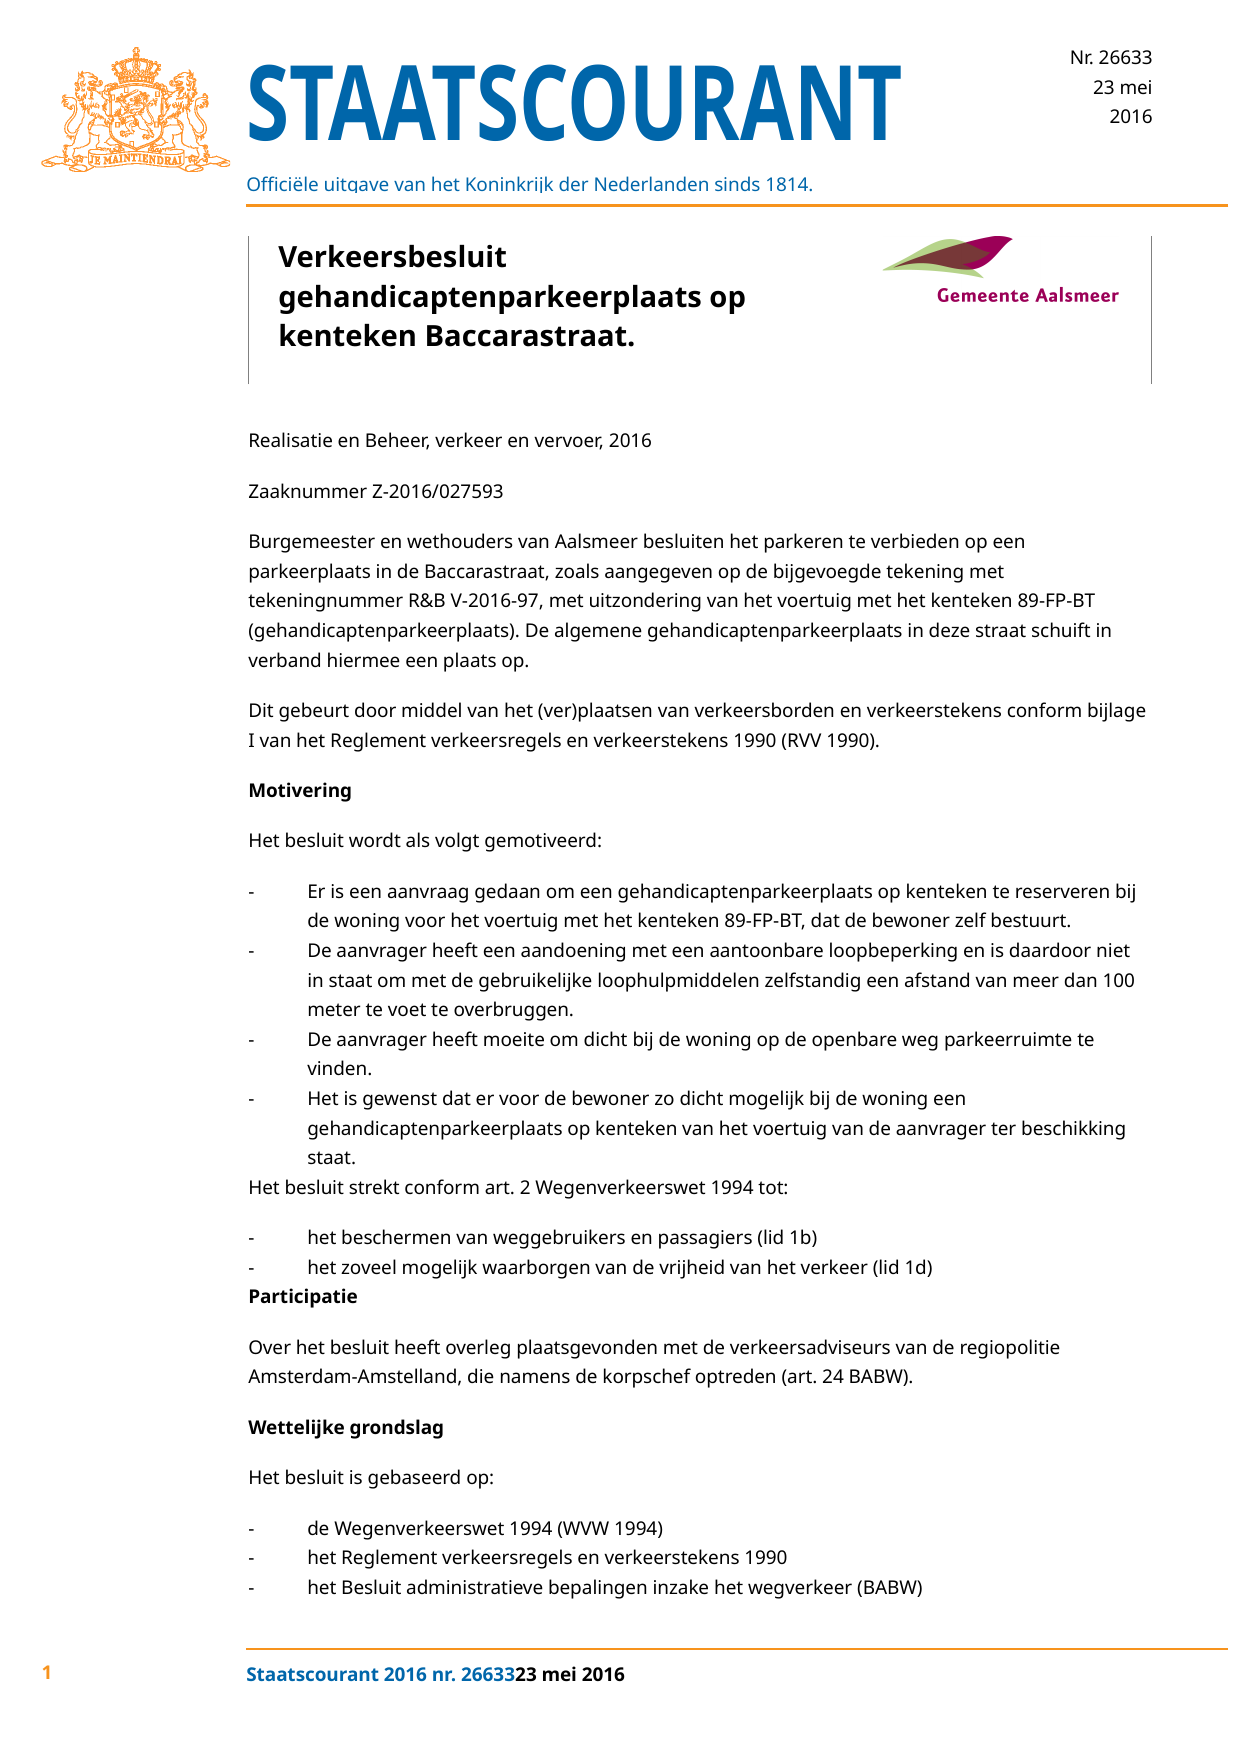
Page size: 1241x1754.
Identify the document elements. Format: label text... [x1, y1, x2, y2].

text Realisatie en Beheer, verkeer en vervoer, 2016 [248, 428, 1152, 453]
picture [882, 236, 1119, 302]
table_header [850, 236, 1151, 384]
text Burgemeester en wethouders van Aalsmeer besluiten het parkeren te verbieden op een parkeerplaats in de Baccarastraat, zoals aangegeven op de bijgevoegde tekening met tekeningnummer R&B V-2016-97, met uitzondering van het voertuig met het kenteken 89-FP-BT (gehandicaptenparkeerplaats). De algemene gehandicaptenparkeerplaats in deze straat schuift in verband hiermee een plaats op. [248, 528, 1152, 672]
text Het besluit is gebaseerd op: [248, 1464, 1152, 1490]
list de Wegenverkeerswet 1994 (WVW 1994) [248, 1515, 1152, 1540]
list het Reglement verkeersregels en verkeerstekens 1990 [248, 1544, 1152, 1570]
list het Besluit administratieve bepalingen inzake het wegverkeer (BABW) [248, 1574, 1152, 1599]
list De aanvrager heeft een aandoening met een aantoonbare loopbeperking en is daardoor niet in staat om met de gebruikelijke loophulpmiddelen zelfstandig een afstand van meer dan 100 meter te voet te overbruggen. [248, 937, 1152, 1022]
text Het besluit wordt als volgt gemotiveerd: [248, 828, 1152, 853]
text Het besluit strekt conform art. 2 Wegenverkeerswet 1994 tot: [248, 1174, 1152, 1199]
list het beschermen van weggebruikers en passagiers (lid 1b) [248, 1224, 1152, 1250]
text Zaaknummer Z-2016/027593 [248, 478, 1152, 504]
text Dit gebeurt door middel van het (ver)plaatsen van verkeersborden en verkeerstekens conform bijlage I van het Reglement verkeersregels en verkeerstekens 1990 (RVV 1990). [248, 697, 1152, 752]
text Wettelijke grondslag [248, 1414, 1152, 1439]
list Het is gewenst dat er voor de bewoner zo dicht mogelijk bij de woning een gehandicaptenparkeerplaats op kenteken van het voertuig van de aanvrager ter beschikking staat. [248, 1085, 1152, 1170]
text Participatie [248, 1283, 1152, 1309]
picture [41, 47, 231, 172]
list De aanvrager heeft moeite om dicht bij de woning op de openbare weg parkeerruimte te vinden. [248, 1026, 1152, 1081]
table_header Verkeersbesluit gehandicaptenparkeerplaats op kenteken Baccarastraat. [249, 236, 850, 384]
text Motivering [248, 777, 1152, 803]
list het zoveel mogelijk waarborgen van de vrijheid van het verkeer (lid 1d) [248, 1254, 1152, 1279]
text Over het besluit heeft overleg plaatsgevonden met de verkeersadviseurs van de regiopolitie Amsterdam-Amstelland, die namens de korpschef optreden (art. 24 BABW). [248, 1334, 1152, 1389]
list Er is een aanvraag gedaan om een gehandicaptenparkeerplaats op kenteken te reserveren bij de woning voor het voertuig met het kenteken 89-FP-BT, dat de bewoner zelf bestuurt. [248, 878, 1152, 933]
